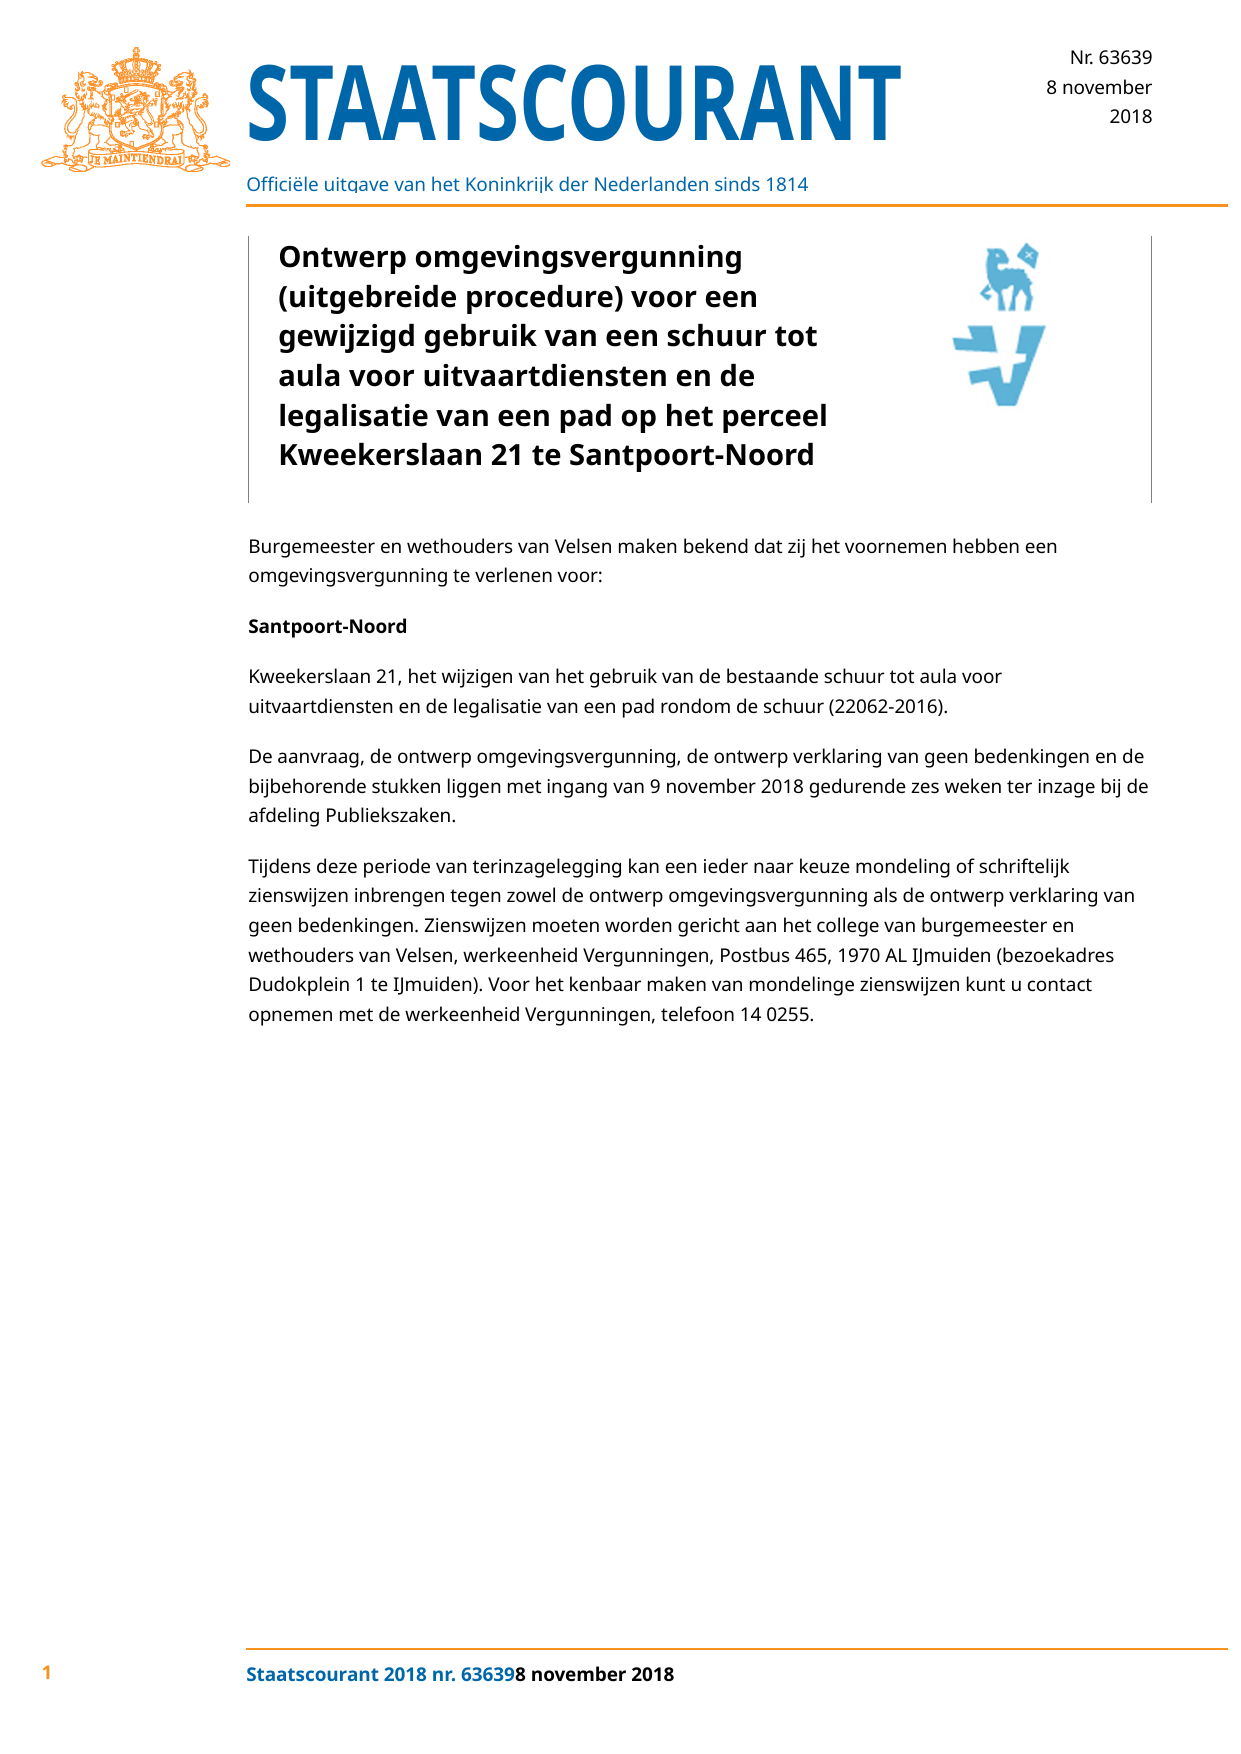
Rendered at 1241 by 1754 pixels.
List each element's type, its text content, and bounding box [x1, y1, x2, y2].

text Burgemeester en wethouders van Velsen maken bekend dat zij het voornemen hebben een omgevingsvergunning te verlenen voor: [248, 533, 1152, 588]
table_header Ontwerp omgevingsvergunning (uitgebreide procedure) voor een gewijzigd gebruik van een schuur tot aula voor uitvaartdiensten en de legalisatie van een pad op het perceel Kweekerslaan 21 te Santpoort-Noord [249, 236, 850, 503]
text Tijdens deze periode van terinzagelegging kan een ieder naar keuze mondeling of schriftelijk zienswijzen inbrengen tegen zowel de ontwerp omgevingsvergunning als de ontwerp verklaring van geen bedenkingen. Zienswijzen moeten worden gericht aan het college van burgemeester en wethouders van Velsen, werkeenheid Vergunningen, Postbus 465, 1970 AL IJmuiden (bezoekadres Dudokplein 1 te IJmuiden). Voor het kenbaar maken van mondelinge zienswijzen kunt u contact opnemen met de werkeenheid Vergunningen, telefoon 14 0255. [248, 853, 1152, 1027]
text De aanvraag, de ontwerp omgevingsvergunning, de ontwerp verklaring van geen bedenkingen en de bijbehorende stukken liggen met ingang van 9 november 2018 gedurende zes weken ter inzage bij de afdeling Publiekszaken. [248, 743, 1152, 828]
table_header [1055, 236, 1151, 413]
table_header [850, 236, 946, 413]
text Santpoort-Noord [248, 613, 1152, 639]
picture [41, 47, 231, 172]
text Kweekerslaan 21, het wijzigen van het gebruik van de bestaande schuur tot aula voor uitvaartdiensten en de legalisatie van een pad rondom de schuur (22062-2016). [248, 663, 1152, 719]
picture [946, 236, 1055, 414]
table_header [850, 414, 1151, 503]
